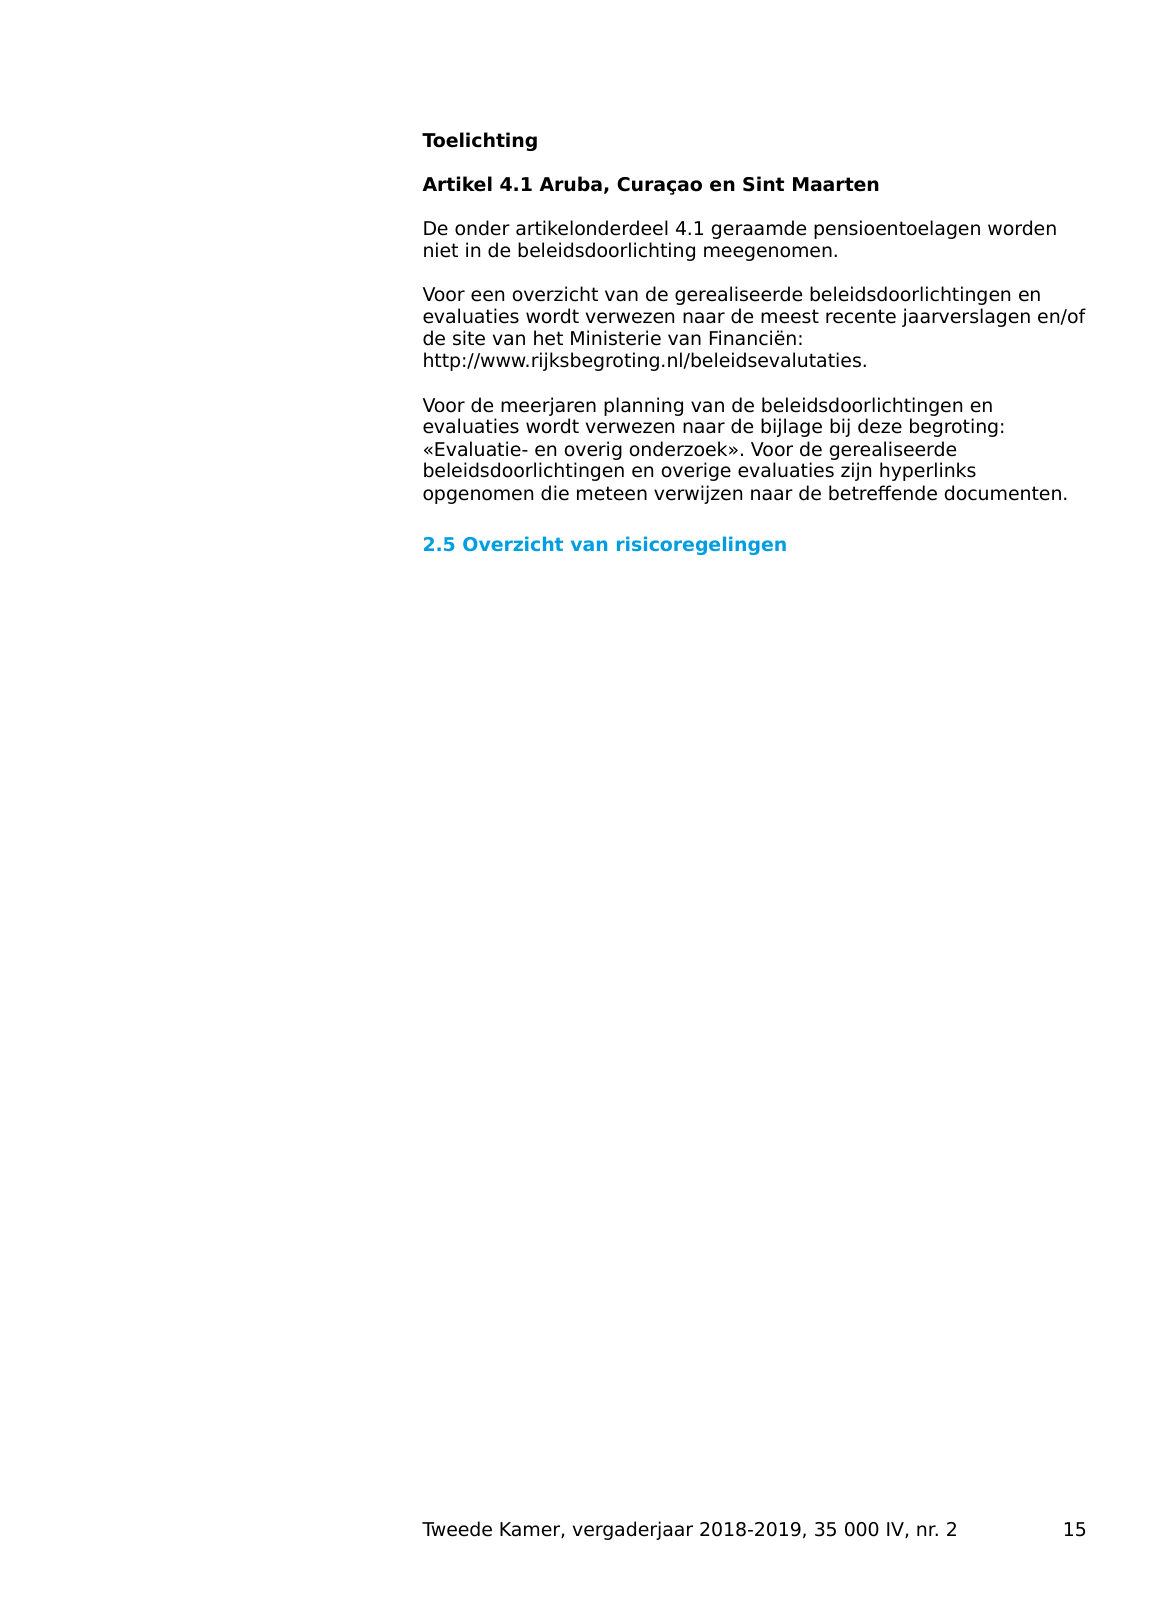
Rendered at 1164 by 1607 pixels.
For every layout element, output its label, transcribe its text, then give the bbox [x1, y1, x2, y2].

subtitle 2.5 Overzicht van risicoregelingen [422, 534, 1087, 556]
text De onder artikelonderdeel 4.1 geraamde pensioentoelagen worden niet in de beleidsdoorlichting meegenomen. [422, 218, 1087, 262]
subtitle Artikel 4.1 Aruba, Curaçao en Sint Maarten [422, 174, 1087, 196]
text Voor een overzicht van de gerealiseerde beleidsdoorlichtingen en evaluaties wordt verwezen naar de meest recente jaarverslagen en/of de site van het Ministerie van Financiën: http://www.rijksbegroting.nl/beleidsevalutaties. [422, 284, 1087, 372]
text Voor de meerjaren planning van de beleidsdoorlichtingen en evaluaties wordt verwezen naar de bijlage bij deze begroting: «Evaluatie- en overig onderzoek». Voor de gerealiseerde beleidsdoorlichtingen en overige evaluaties zijn hyperlinks opgenomen die meteen verwijzen naar de betreffende documenten. [422, 394, 1087, 504]
subtitle Toelichting [422, 130, 1087, 152]
